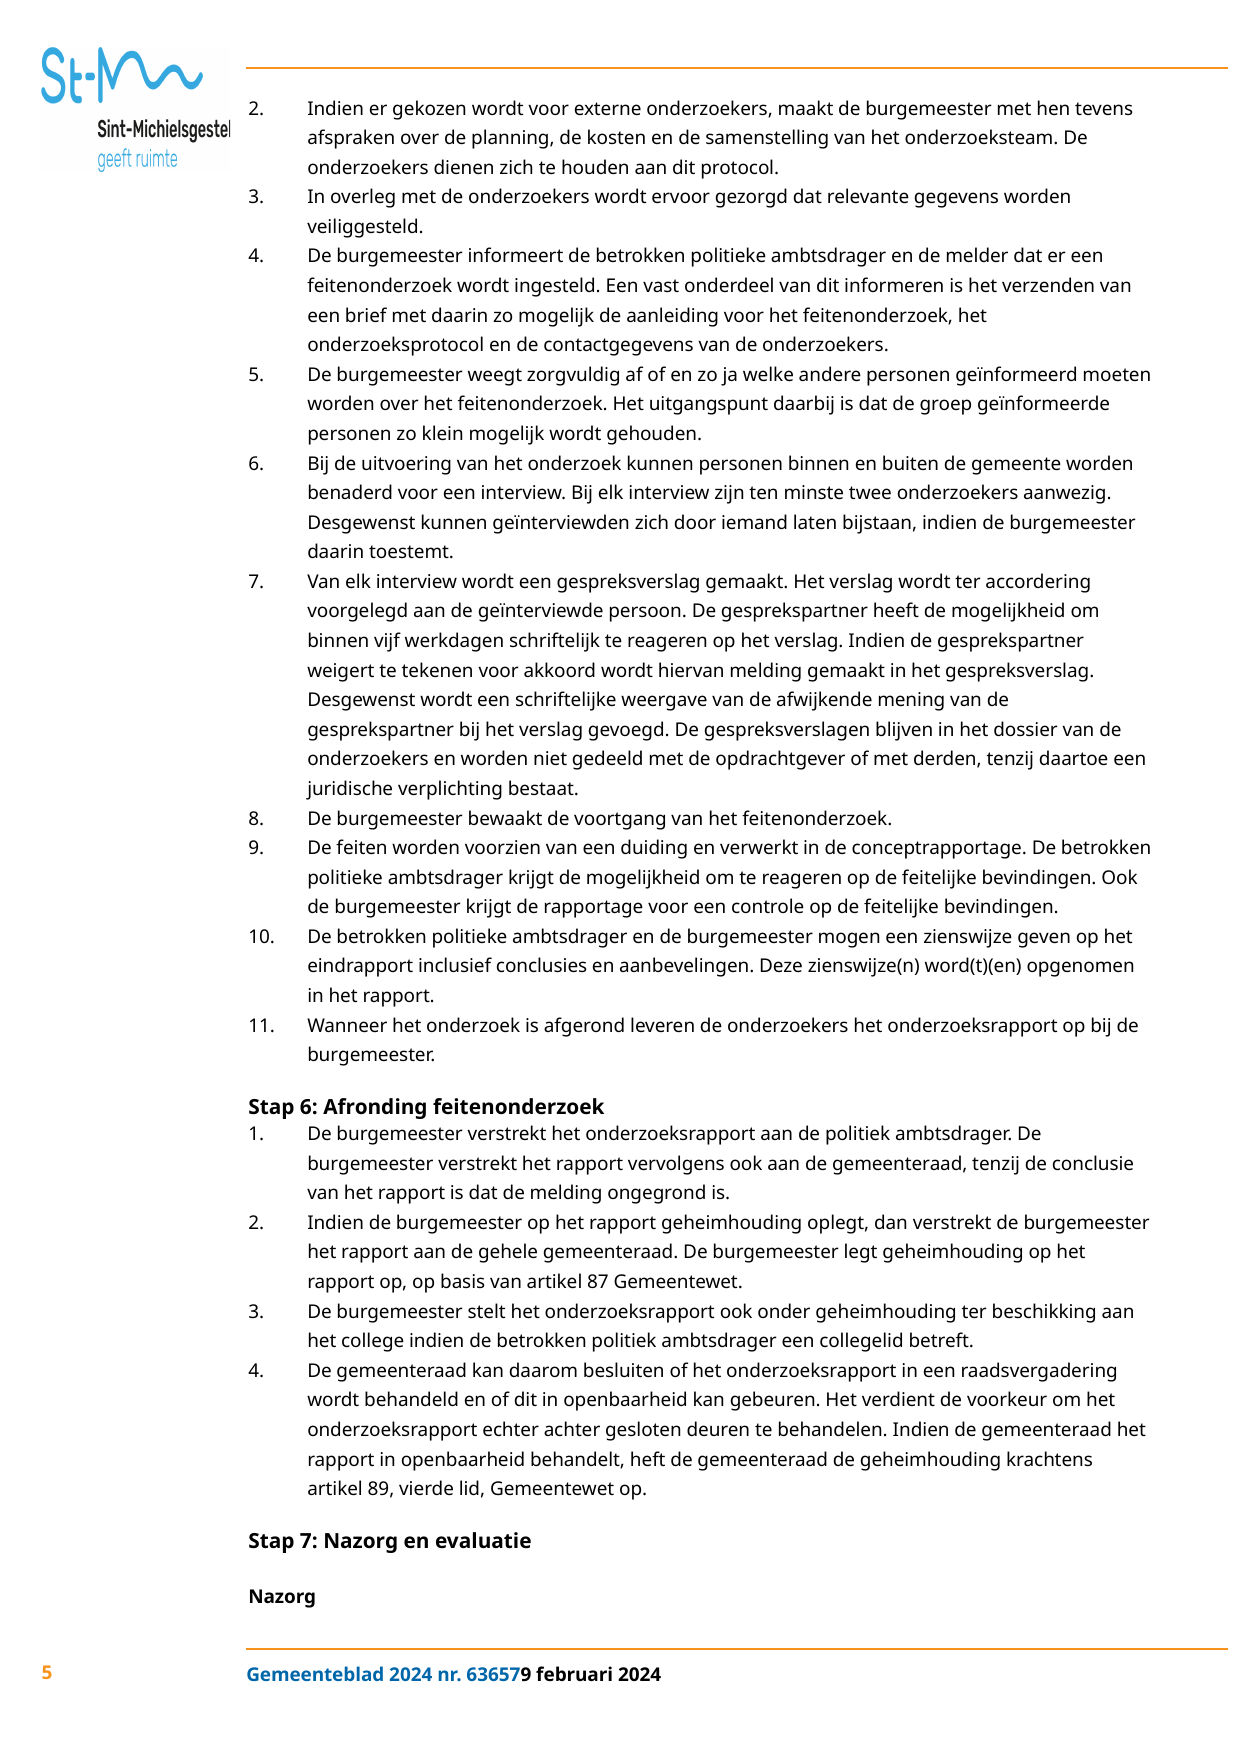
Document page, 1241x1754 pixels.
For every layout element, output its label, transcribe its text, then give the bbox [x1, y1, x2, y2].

text Nazorg [248, 1584, 1152, 1609]
list Wanneer het onderzoek is afgerond leveren de onderzoekers het onderzoeksrapport op bij de burgemeester. [248, 1012, 1152, 1067]
picture [41, 47, 231, 172]
list Van elk interview wordt een gespreksverslag gemaakt. Het verslag wordt ter accordering voorgelegd aan de geïnterviewde persoon. De gesprekspartner heeft de mogelijkheid om binnen vijf werkdagen schriftelijk te reageren op het verslag. Indien de gesprekspartner weigert te tekenen voor akkoord wordt hiervan melding gemaakt in het gespreksverslag. Desgewenst wordt een schriftelijke weergave van de afwijkende mening van de gesprekspartner bij het verslag gevoegd. De gespreksverslagen blijven in het dossier van de onderzoekers en worden niet gedeeld met de opdrachtgever of met derden, tenzij daartoe een juridische verplichting bestaat. [248, 568, 1152, 801]
list De burgemeester bewaakt de voortgang van het feitenonderzoek. [248, 805, 1152, 831]
list De burgemeester weegt zorgvuldig af of en zo ja welke andere personen geïnformeerd moeten worden over het feitenonderzoek. Het uitgangspunt daarbij is dat de groep geïnformeerde personen zo klein mogelijk wordt gehouden. [248, 361, 1152, 446]
list Indien er gekozen wordt voor externe onderzoekers, maakt de burgemeester met hen tevens afspraken over de planning, de kosten en de samenstelling van het onderzoeksteam. De onderzoekers dienen zich te houden aan dit protocol. [248, 95, 1152, 180]
list De betrokken politieke ambtsdrager en de burgemeester mogen een zienswijze geven op het eindrapport inclusief conclusies en aanbevelingen. Deze zienswijze(n) word(t)(en) opgenomen in het rapport. [248, 923, 1152, 1008]
list De burgemeester stelt het onderzoeksrapport ook onder geheimhouding ter beschikking aan het college indien de betrokken politiek ambtsdrager een collegelid betreft. [248, 1298, 1152, 1353]
list Bij de uitvoering van het onderzoek kunnen personen binnen en buiten de gemeente worden benaderd voor een interview. Bij elk interview zijn ten minste twee onderzoekers aanwezig. Desgewenst kunnen geïnterviewden zich door iemand laten bijstaan, indien de burgemeester daarin toestemt. [248, 450, 1152, 564]
list De burgemeester informeert de betrokken politieke ambtsdrager en de melder dat er een feitenonderzoek wordt ingesteld. Een vast onderdeel van dit informeren is het verzenden van een brief met daarin zo mogelijk de aanleiding voor het feitenonderzoek, het onderzoeksprotocol en de contactgegevens van de onderzoekers. [248, 243, 1152, 357]
list De gemeenteraad kan daarom besluiten of het onderzoeksrapport in een raadsvergadering wordt behandeld en of dit in openbaarheid kan gebeuren. Het verdient de voorkeur om het onderzoeksrapport echter achter gesloten deuren te behandelen. Indien de gemeenteraad het rapport in openbaarheid behandelt, heft de gemeenteraad de geheimhouding krachtens artikel 89, vierde lid, Gemeentewet op. [248, 1357, 1152, 1501]
list De feiten worden voorzien van een duiding en verwerkt in de conceptrapportage. De betrokken politieke ambtsdrager krijgt de mogelijkheid om te reageren op de feitelijke bevindingen. Ook de burgemeester krijgt de rapportage voor een controle op de feitelijke bevindingen. [248, 834, 1152, 919]
text Stap 7: Nazorg en evaluatie [248, 1526, 1152, 1554]
list De burgemeester verstrekt het onderzoeksrapport aan de politiek ambtsdrager. De burgemeester verstrekt het rapport vervolgens ook aan de gemeenteraad, tenzij de conclusie van het rapport is dat de melding ongegrond is. [248, 1120, 1152, 1205]
list Indien de burgemeester op het rapport geheimhouding oplegt, dan verstrekt de burgemeester het rapport aan de gehele gemeenteraad. De burgemeester legt geheimhouding op het rapport op, op basis van artikel 87 Gemeentewet. [248, 1209, 1152, 1294]
text Stap 6: Afronding feitenonderzoek [248, 1092, 1152, 1120]
list In overleg met de onderzoekers wordt ervoor gezorgd dat relevante gegevens worden veiliggesteld. [248, 183, 1152, 239]
